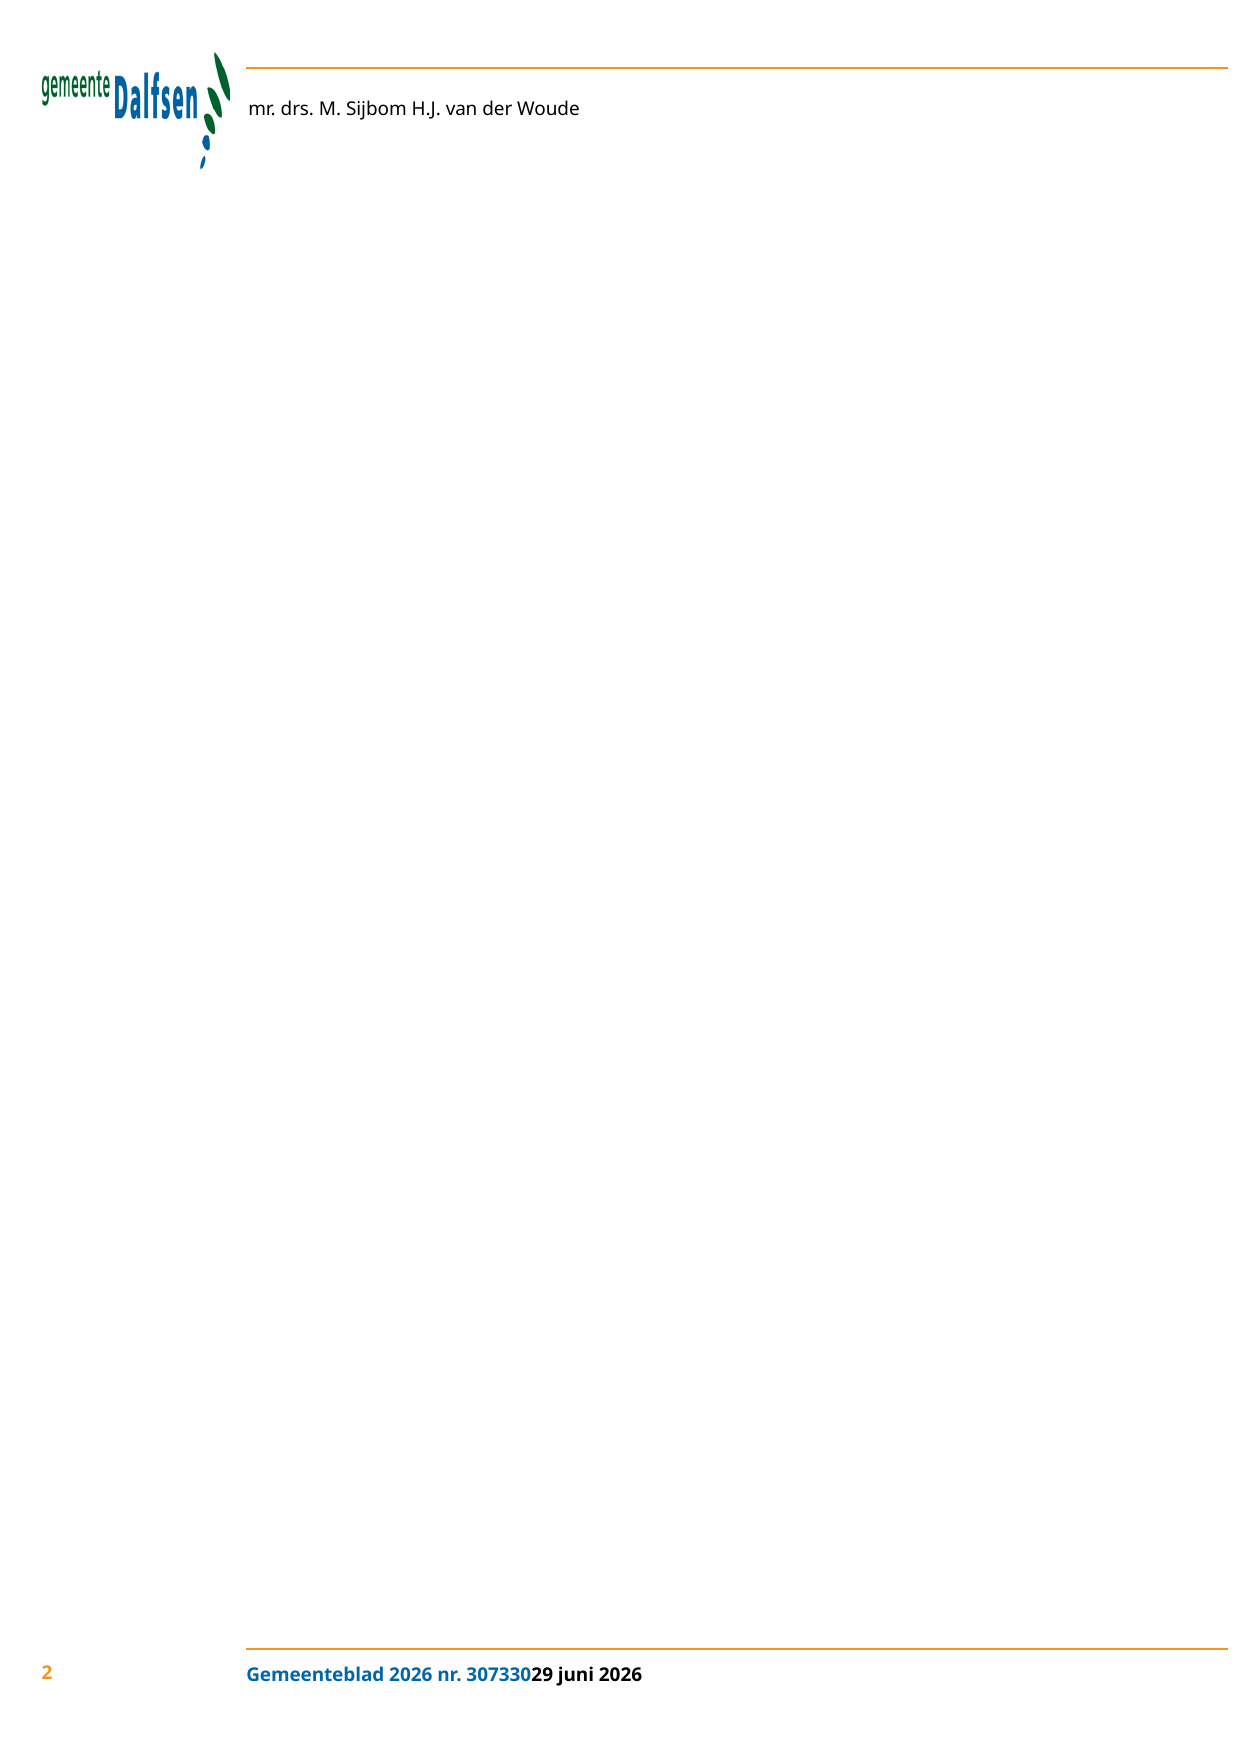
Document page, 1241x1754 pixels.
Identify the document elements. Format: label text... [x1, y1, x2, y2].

text mr. drs. M. Sijbom H.J. van der Woude [248, 95, 1152, 121]
picture [41, 47, 231, 172]
